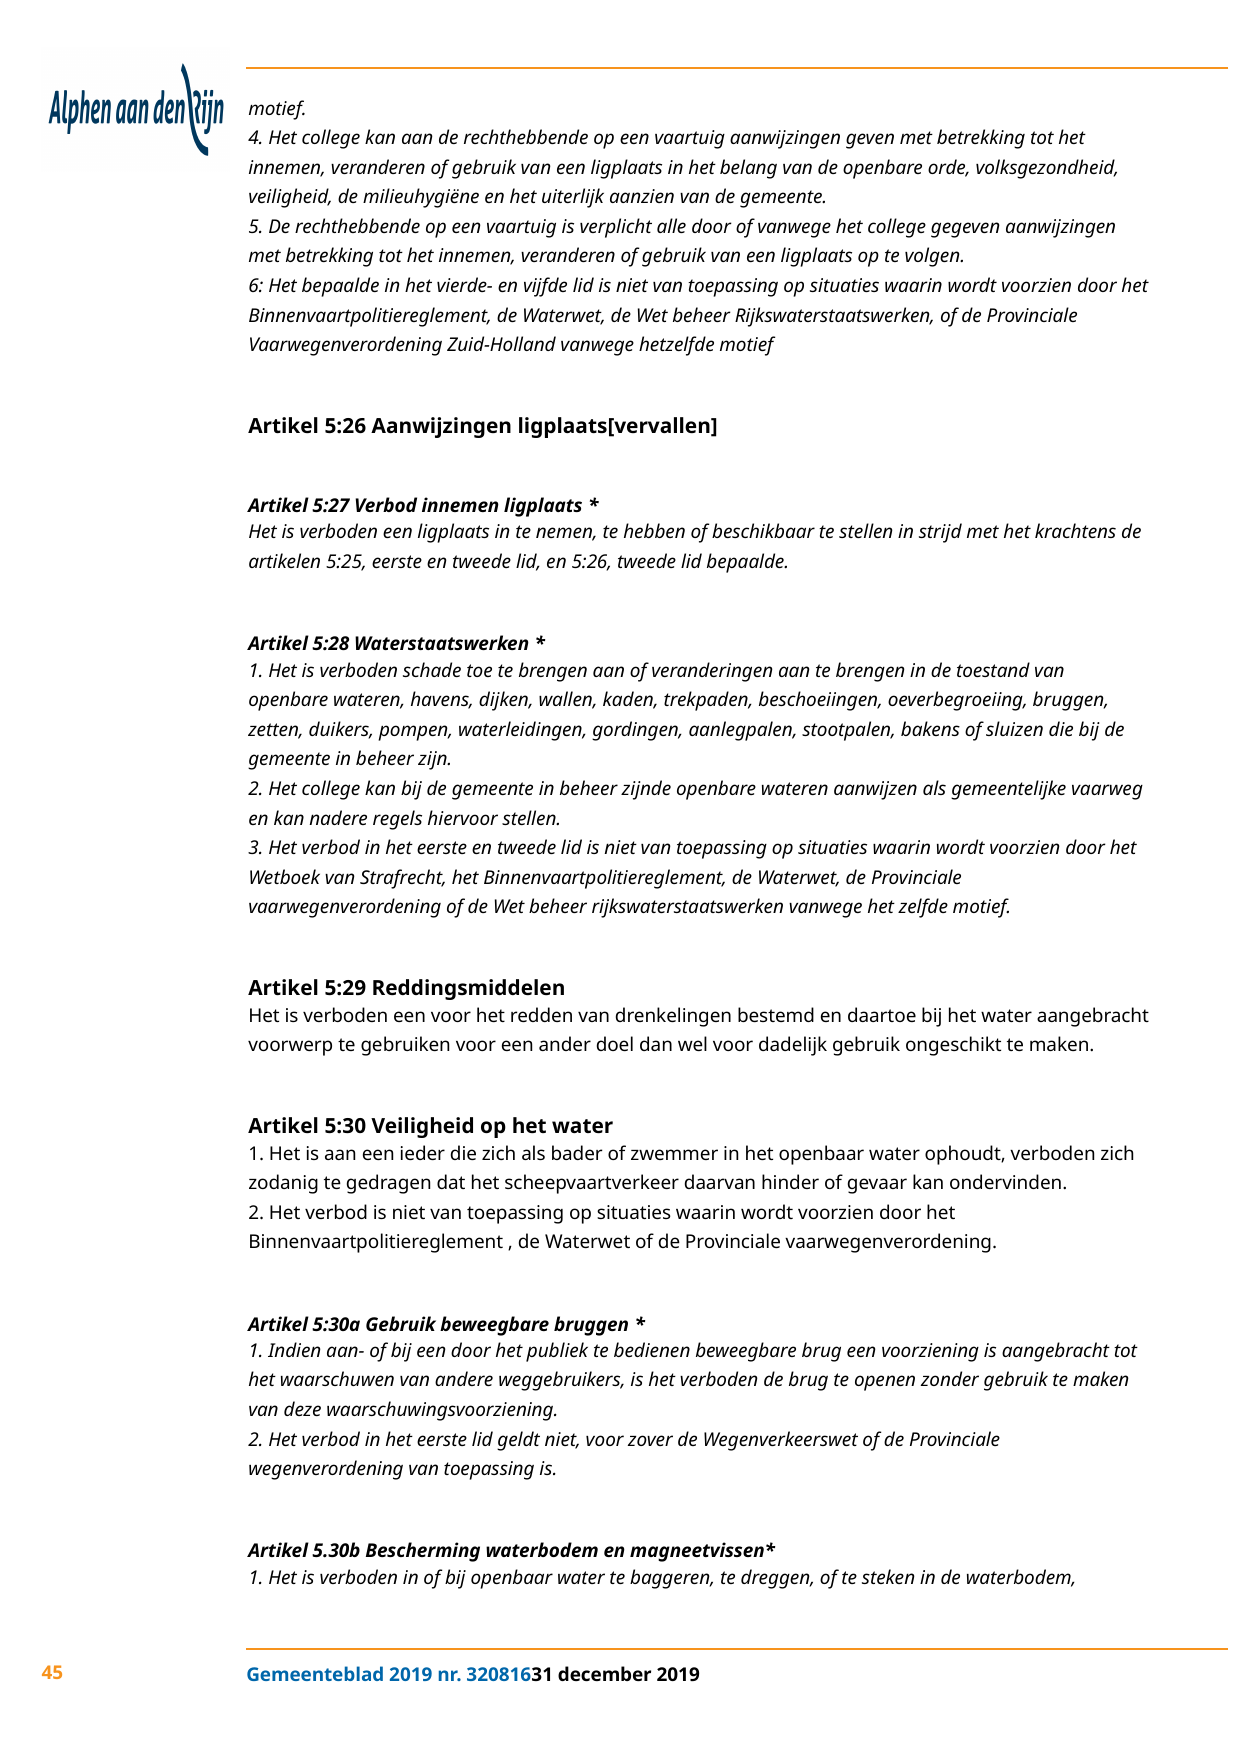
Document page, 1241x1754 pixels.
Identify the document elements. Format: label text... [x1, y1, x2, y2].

text 2. Het college kan bij de gemeente in beheer zijnde openbare wateren aanwijzen als gemeentelijke vaarweg en kan nadere regels hiervoor stellen. [248, 775, 1152, 830]
text Artikel 5:28 Waterstaatswerken * [248, 628, 1152, 657]
text Artikel 5:26 Aanwijzingen ligplaats[vervallen] [248, 411, 1152, 440]
text 2. Het verbod in het eerste lid geldt niet, voor zover de Wegenverkeerswet of de Provinciale wegenverordening van toepassing is. [248, 1426, 1152, 1481]
text 6: Het bepaalde in het vierde- en vijfde lid is niet van toepassing op situaties waarin wordt voorzien door het Binnenvaartpolitiereglement, de Waterwet, de Wet beheer Rijkswaterstaatswerken, of de Provinciale Vaarwegenverordening Zuid-Holland vanwege hetzelfde motief [248, 272, 1152, 357]
text Artikel 5:27 Verbod innemen ligplaats * [248, 490, 1152, 519]
text Artikel 5:30 Veiligheid op het water [248, 1111, 1152, 1140]
text motief. [248, 95, 1152, 121]
text Artikel 5:29 Reddingsmiddelen [248, 973, 1152, 1002]
text 1. Het is verboden in of bij openbaar water te baggeren, te dreggen, of te steken in de waterbodem, [248, 1564, 1152, 1589]
text 3. Het verbod in het eerste en tweede lid is niet van toepassing op situaties waarin wordt voorzien door het Wetboek van Strafrecht, het Binnenvaartpolitiereglement, de Waterwet, de Provinciale vaarwegenverordening of de Wet beheer rijkswaterstaatswerken vanwege het zelfde motief. [248, 834, 1152, 919]
text Het is verboden een ligplaats in te nemen, te hebben of beschikbaar te stellen in strijd met het krachtens de artikelen 5:25, eerste en tweede lid, en 5:26, tweede lid bepaalde. [248, 519, 1152, 574]
text 1. Het is verboden schade toe te brengen aan of veranderingen aan te brengen in de toestand van openbare wateren, havens, dijken, wallen, kaden, trekpaden, beschoeiingen, oeverbegroeiing, bruggen, zetten, duikers, pompen, waterleidingen, gordingen, aanlegpalen, stootpalen, bakens of sluizen die bij de gemeente in beheer zijn. [248, 657, 1152, 771]
text Artikel 5:30a Gebruik beweegbare bruggen * [248, 1309, 1152, 1337]
text 5. De rechthebbende op een vaartuig is verplicht alle door of vanwege het college gegeven aanwijzingen met betrekking tot het innemen, veranderen of gebruik van een ligplaats op te volgen. [248, 213, 1152, 268]
text Artikel 5.30b Bescherming waterbodem en magneetvissen* [248, 1535, 1152, 1564]
text 4. Het college kan aan de rechthebbende op een vaartuig aanwijzingen geven met betrekking tot het innemen, veranderen of gebruik van een ligplaats in het belang van de openbare orde, volksgezondheid, veiligheid, de milieuhygiëne en het uiterlijk aanzien van de gemeente. [248, 124, 1152, 209]
text 2. Het verbod is niet van toepassing op situaties waarin wordt voorzien door het Binnenvaartpolitiereglement , de Waterwet of de Provinciale vaarwegenverordening. [248, 1199, 1152, 1254]
text Het is verboden een voor het redden van drenkelingen bestemd en daartoe bij het water aangebracht voorwerp te gebruiken voor een ander doel dan wel voor dadelijk gebruik ongeschikt te maken. [248, 1002, 1152, 1057]
picture [41, 47, 231, 172]
text 1. Het is aan een ieder die zich als bader of zwemmer in het openbaar water ophoudt, verboden zich zodanig te gedragen dat het scheepvaartverkeer daarvan hinder of gevaar kan ondervinden. [248, 1140, 1152, 1195]
text 1. Indien aan- of bij een door het publiek te bedienen beweegbare brug een voorziening is aangebracht tot het waarschuwen van andere weggebruikers, is het verboden de brug te openen zonder gebruik te maken van deze waarschuwingsvoorziening. [248, 1337, 1152, 1422]
